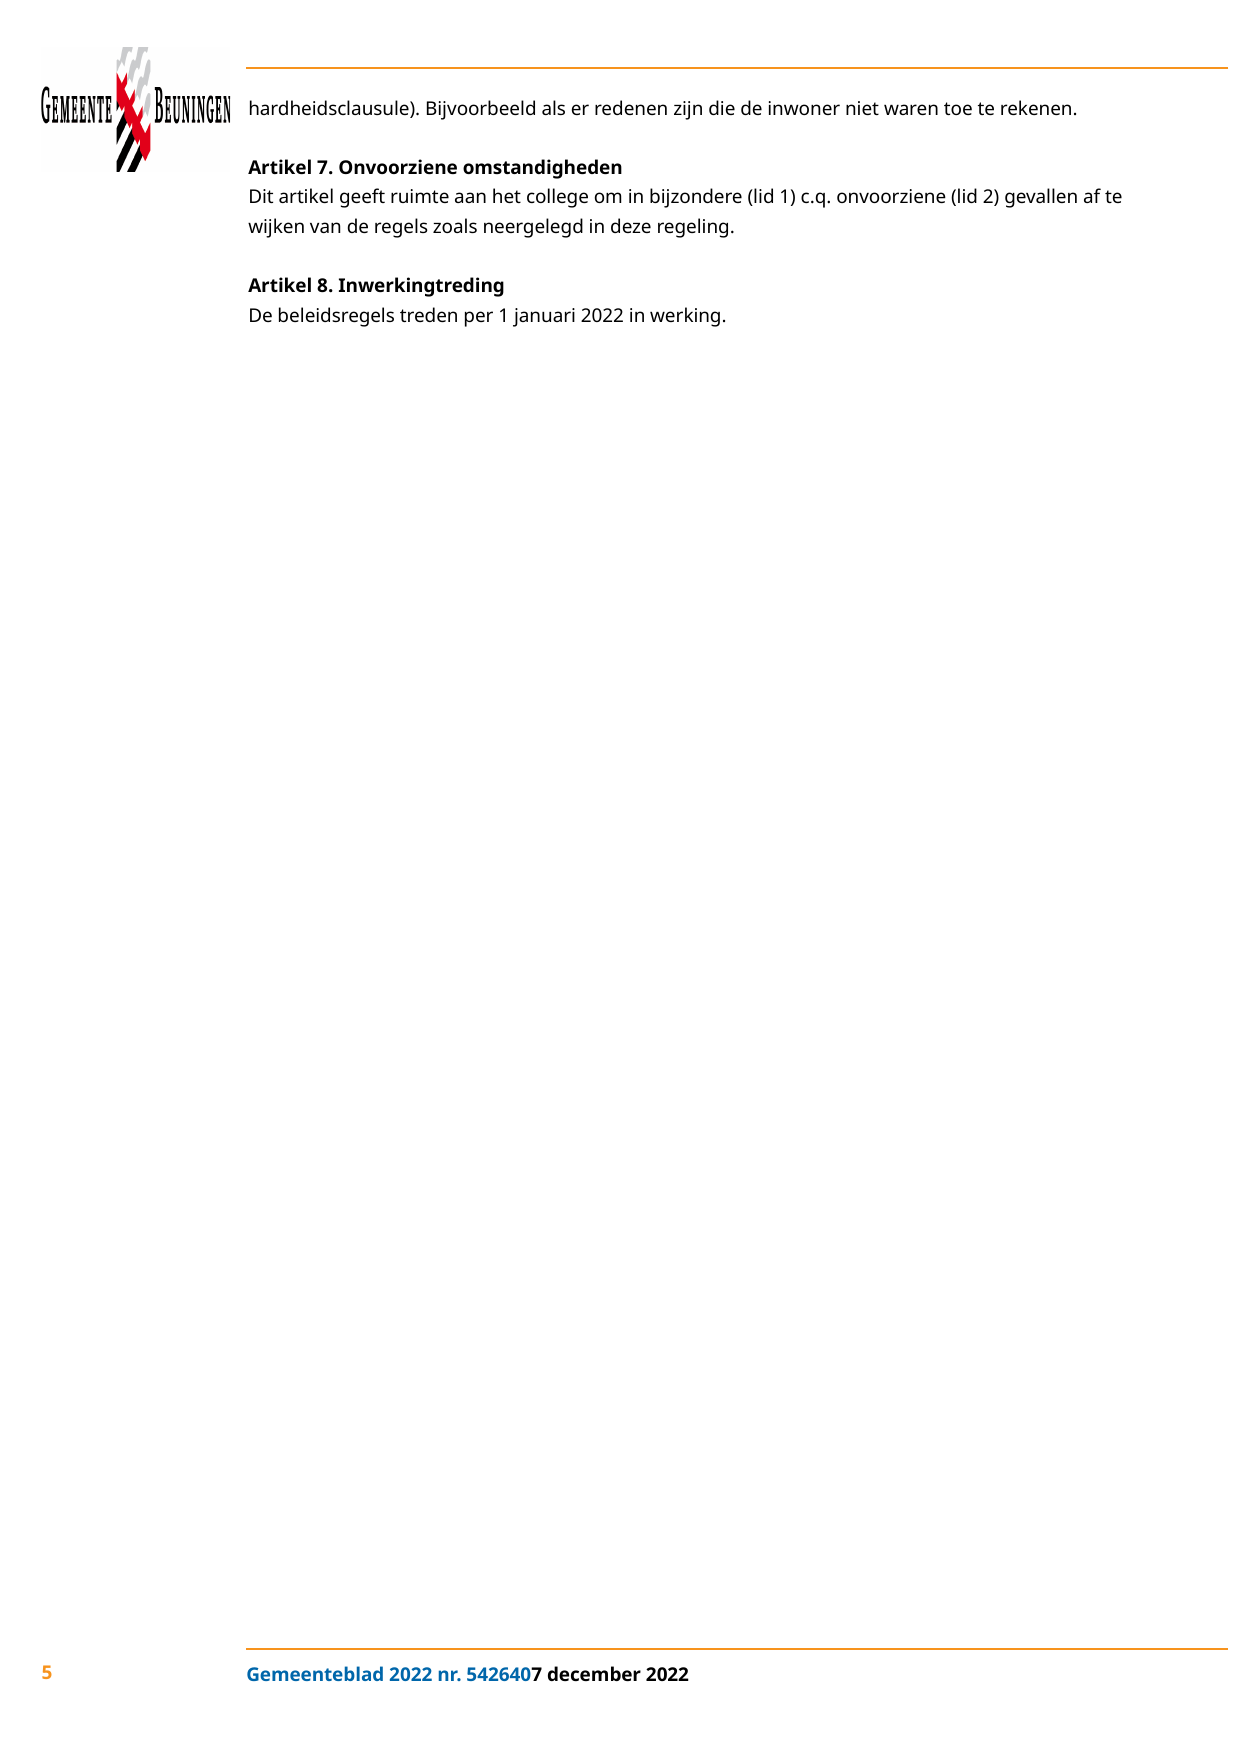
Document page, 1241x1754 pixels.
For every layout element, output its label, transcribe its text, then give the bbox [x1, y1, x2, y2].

text De beleidsregels treden per 1 januari 2022 in werking. [248, 302, 1152, 328]
text hardheidsclausule). Bijvoorbeeld als er redenen zijn die de inwoner niet waren toe te rekenen. [248, 95, 1152, 121]
text Artikel 8. Inwerkingtreding [248, 272, 1152, 298]
text Dit artikel geeft ruimte aan het college om in bijzondere (lid 1) c.q. onvoorziene (lid 2) gevallen af te wijken van de regels zoals neergelegd in deze regeling. [248, 183, 1152, 239]
text Artikel 7. Onvoorziene omstandigheden [248, 154, 1152, 180]
picture [41, 47, 231, 172]
